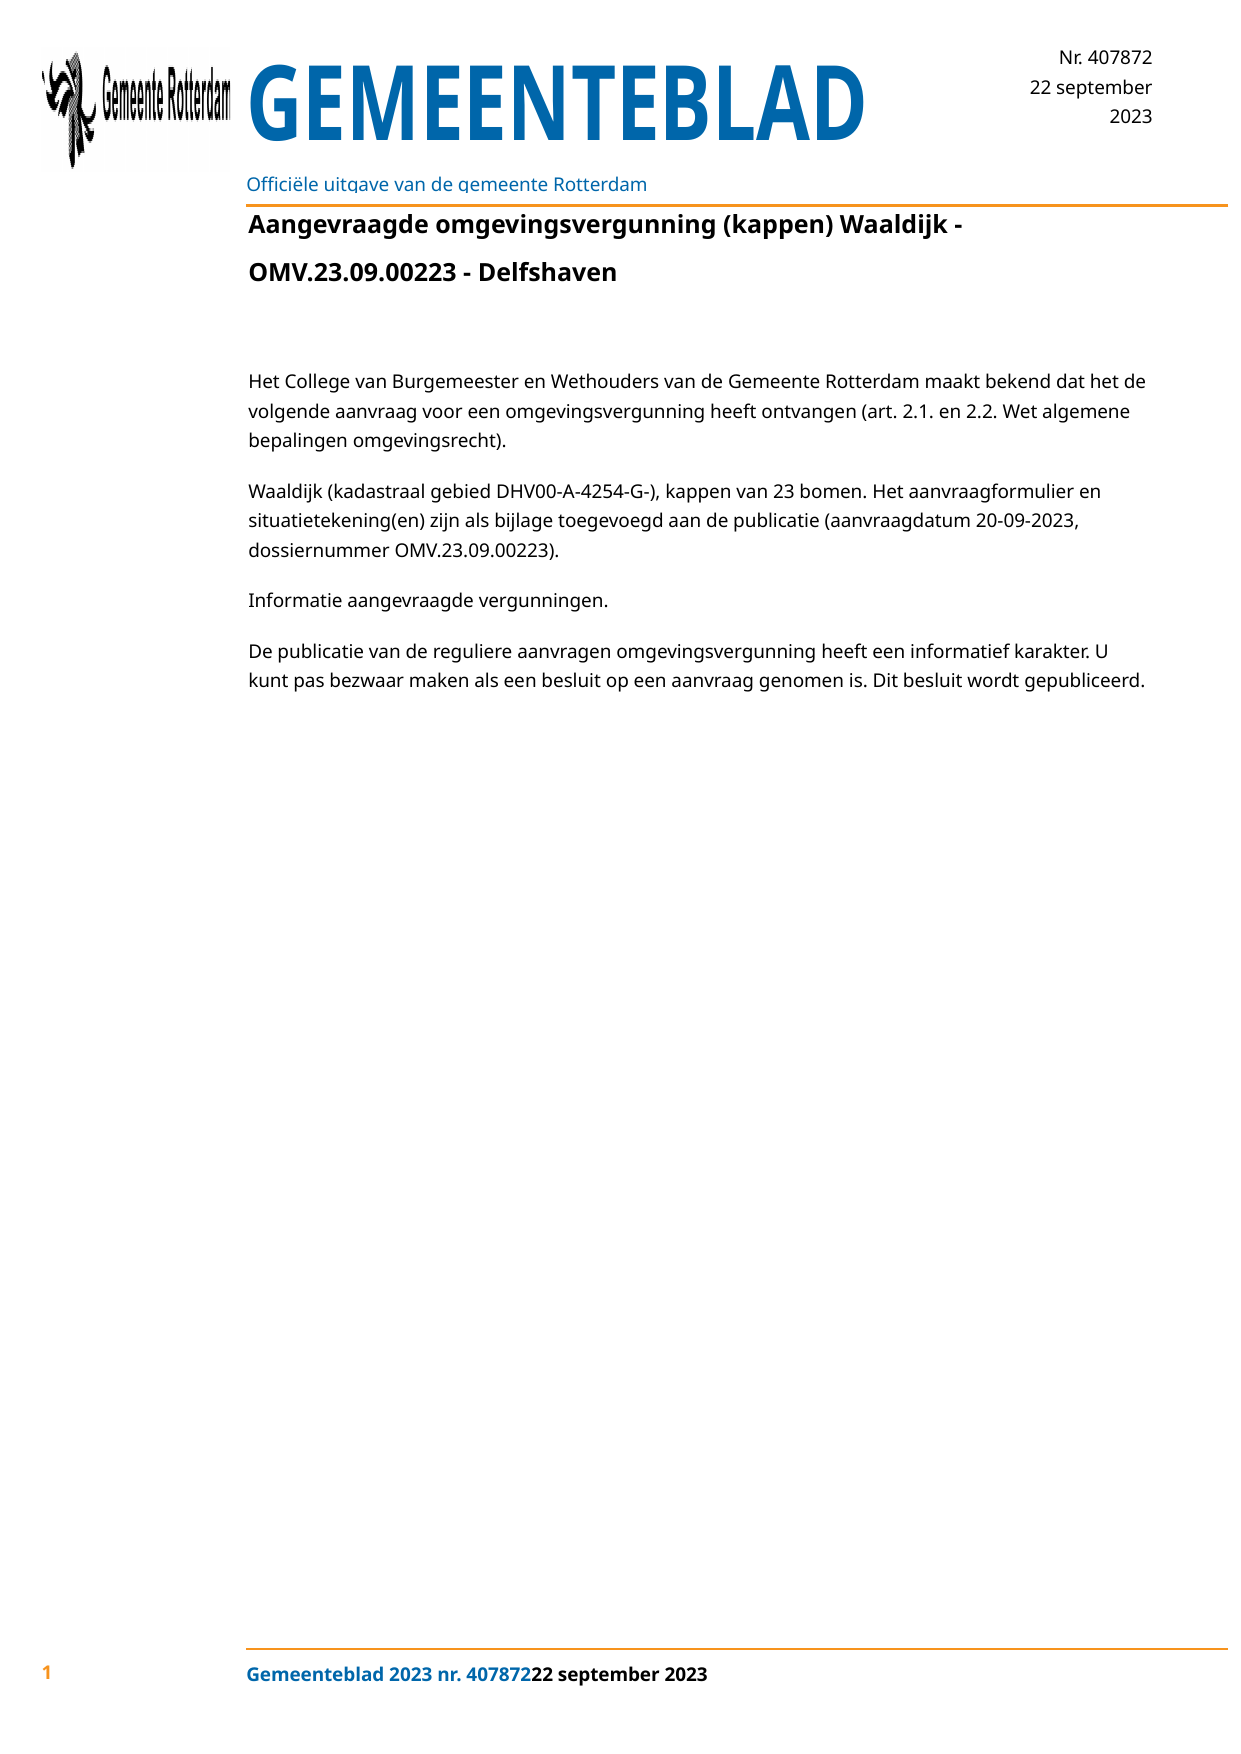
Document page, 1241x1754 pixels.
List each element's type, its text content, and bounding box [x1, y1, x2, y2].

text Waaldijk (kadastraal gebied DHV00-A-4254-G-), kappen van 23 bomen. Het aanvraagformulier en situatietekening(en) zijn als bijlage toegevoegd aan de publicatie (aanvraagdatum 20-09-2023, dossiernummer OMV.23.09.00223). [248, 478, 1152, 563]
picture [41, 47, 231, 172]
text De publicatie van de reguliere aanvragen omgevingsvergunning heeft een informatief karakter. U kunt pas bezwaar maken als een besluit op een aanvraag genomen is. Dit besluit wordt gepubliceerd. [248, 638, 1152, 693]
text Informatie aangevraagde vergunningen. [248, 587, 1152, 613]
text Aangevraagde omgevingsvergunning (kappen) Waaldijk - OMV.23.09.00223 - Delfshaven [248, 207, 1152, 288]
text Het College van Burgemeester en Wethouders van de Gemeente Rotterdam maakt bekend dat het de volgende aanvraag voor een omgevingsvergunning heeft ontvangen (art. 2.1. en 2.2. Wet algemene bepalingen omgevingsrecht). [248, 368, 1152, 453]
